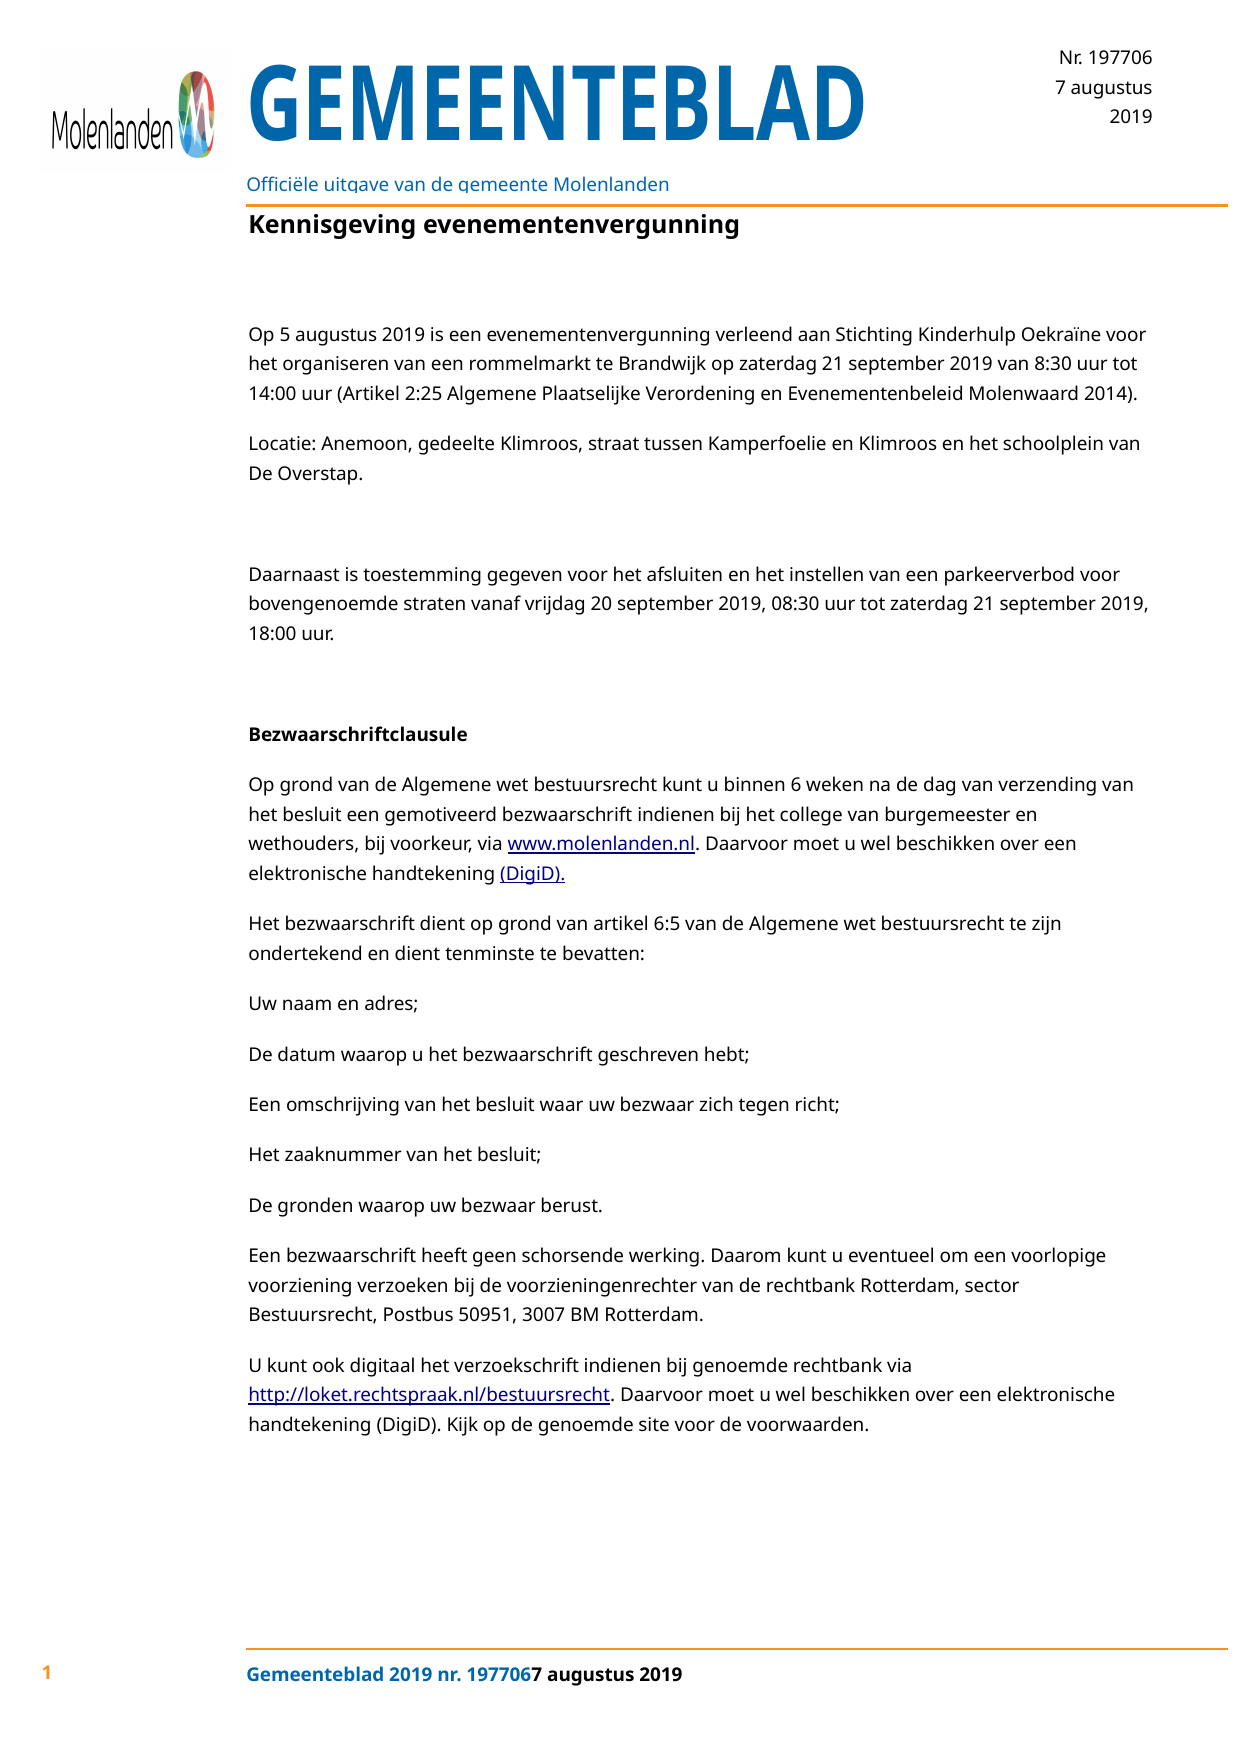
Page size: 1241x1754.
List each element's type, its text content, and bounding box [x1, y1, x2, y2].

text Het bezwaarschrift dient op grond van artikel 6:5 van de Algemene wet bestuursrecht te zijn ondertekend en dient tenminste te bevatten: [248, 910, 1152, 966]
text Bezwaarschriftclausule [248, 721, 1152, 746]
text Een omschrijving van het besluit waar uw bezwaar zich tegen richt; [248, 1091, 1152, 1117]
picture [41, 47, 231, 172]
text De datum waarop u het bezwaarschrift geschreven hebt; [248, 1041, 1152, 1066]
text Kennisgeving evenementenvergunning [248, 207, 1152, 241]
text Uw naam en adres; [248, 990, 1152, 1016]
text De gronden waarop uw bezwaar berust. [248, 1192, 1152, 1218]
text U kunt ook digitaal het verzoekschrift indienen bij genoemde rechtbank via http://loket.rechtspraak.nl/bestuursrecht. Daarvoor moet u wel beschikken over een elektronische handtekening (DigiD). Kijk op de genoemde site voor de voorwaarden. [248, 1352, 1152, 1437]
text Een bezwaarschrift heeft geen schorsende werking. Daarom kunt u eventueel om een voorlopige voorziening verzoeken bij de voorzieningenrechter van de rechtbank Rotterdam, sector Bestuursrecht, Postbus 50951, 3007 BM Rotterdam. [248, 1242, 1152, 1327]
text Op grond van de Algemene wet bestuursrecht kunt u binnen 6 weken na de dag van verzending van het besluit een gemotiveerd bezwaarschrift indienen bij het college van burgemeester en wethouders, bij voorkeur, via www.molenlanden.nl. Daarvoor moet u wel beschikken over een elektronische handtekening (DigiD). [248, 771, 1152, 886]
text Op 5 augustus 2019 is een evenementenvergunning verleend aan Stichting Kinderhulp Oekraïne voor het organiseren van een rommelmarkt te Brandwijk op zaterdag 21 september 2019 van 8:30 uur tot 14:00 uur (Artikel 2:25 Algemene Plaatselijke Verordening en Evenementenbeleid Molenwaard 2014). [248, 321, 1152, 406]
text Het zaaknummer van het besluit; [248, 1142, 1152, 1167]
text Locatie: Anemoon, gedeelte Klimroos, straat tussen Kamperfoelie en Klimroos en het schoolplein van De Overstap. [248, 430, 1152, 486]
text Daarnaast is toestemming gegeven voor het afsluiten en het instellen van een parkeerverbod voor bovengenoemde straten vanaf vrijdag 20 september 2019, 08:30 uur tot zaterdag 21 september 2019, 18:00 uur. [248, 561, 1152, 646]
